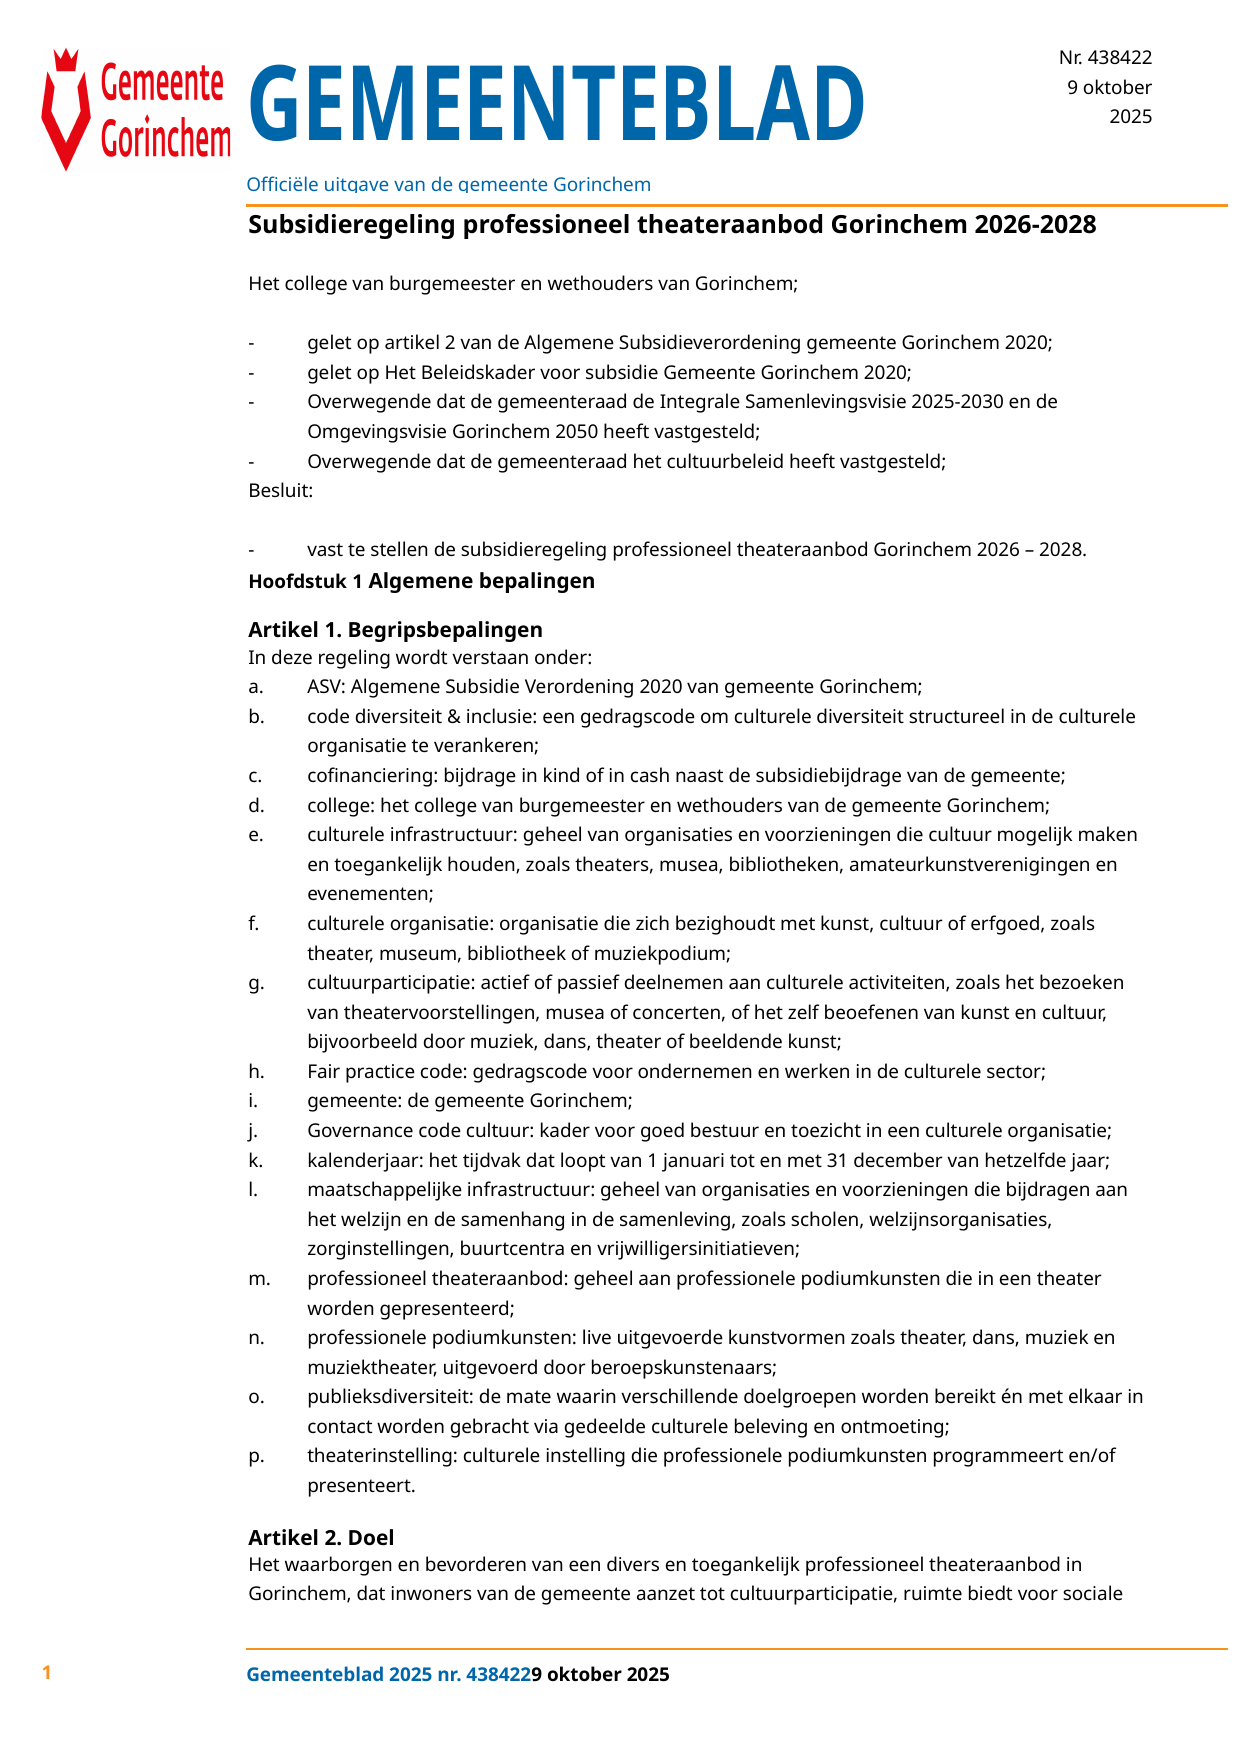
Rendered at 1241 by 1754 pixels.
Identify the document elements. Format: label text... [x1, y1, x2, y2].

list theaterinstelling: culturele instelling die professionele podiumkunsten programmeert en/of presenteert. [248, 1443, 1152, 1498]
text Hoofdstuk 1 Algemene bepalingen [248, 566, 1152, 594]
text Subsidieregeling professioneel theateraanbod Gorinchem 2026-2028 [248, 207, 1152, 241]
list kalenderjaar: het tijdvak dat loopt van 1 januari tot en met 31 december van hetzelfde jaar; [248, 1147, 1152, 1172]
list vast te stellen de subsidieregeling professioneel theateraanbod Gorinchem 2026 – 2028. [248, 537, 1152, 562]
text In deze regeling wordt verstaan onder: [248, 644, 1152, 669]
picture [41, 47, 231, 172]
list cultuurparticipatie: actief of passief deelnemen aan culturele activiteiten, zoals het bezoeken van theatervoorstellingen, musea of concerten, of het zelf beoefenen van kunst en cultuur, bijvoorbeeld door muziek, dans, theater of beeldende kunst; [248, 969, 1152, 1054]
list gelet op artikel 2 van de Algemene Subsidieverordening gemeente Gorinchem 2020; [248, 329, 1152, 355]
list gelet op Het Beleidskader voor subsidie Gemeente Gorinchem 2020; [248, 359, 1152, 385]
text Artikel 2. Doel [248, 1523, 1152, 1551]
list ASV: Algemene Subsidie Verordening 2020 van gemeente Gorinchem; [248, 673, 1152, 699]
list publieksdiversiteit: de mate waarin verschillende doelgroepen worden bereikt én met elkaar in contact worden gebracht via gedeelde culturele beleving en ontmoeting; [248, 1383, 1152, 1439]
list Fair practice code: gedragscode voor ondernemen en werken in de culturele sector; [248, 1058, 1152, 1084]
text Artikel 1. Begripsbepalingen [248, 615, 1152, 644]
text Besluit: [248, 477, 1152, 503]
list college: het college van burgemeester en wethouders van de gemeente Gorinchem; [248, 792, 1152, 817]
list culturele infrastructuur: geheel van organisaties en voorzieningen die cultuur mogelijk maken en toegankelijk houden, zoals theaters, musea, bibliotheken, amateurkunstverenigingen en evenementen; [248, 821, 1152, 906]
list code diversiteit & inclusie: een gedragscode om culturele diversiteit structureel in de culturele organisatie te verankeren; [248, 703, 1152, 758]
text Het waarborgen en bevorderen van een divers en toegankelijk professioneel theateraanbod in Gorinchem, dat inwoners van de gemeente aanzet tot cultuurparticipatie, ruimte biedt voor sociale [248, 1551, 1152, 1606]
list cofinanciering: bijdrage in kind of in cash naast de subsidiebijdrage van de gemeente; [248, 762, 1152, 788]
list professioneel theateraanbod: geheel aan professionele podiumkunsten die in een theater worden gepresenteerd; [248, 1265, 1152, 1320]
list Governance code cultuur: kader voor goed bestuur en toezicht in een culturele organisatie; [248, 1117, 1152, 1143]
list Overwegende dat de gemeenteraad de Integrale Samenlevingsvisie 2025-2030 en de Omgevingsvisie Gorinchem 2050 heeft vastgesteld; [248, 389, 1152, 444]
list gemeente: de gemeente Gorinchem; [248, 1088, 1152, 1113]
list Overwegende dat de gemeenteraad het cultuurbeleid heeft vastgesteld; [248, 448, 1152, 473]
text Het college van burgemeester en wethouders van Gorinchem; [248, 270, 1152, 296]
list culturele organisatie: organisatie die zich bezighoudt met kunst, cultuur of erfgoed, zoals theater, museum, bibliotheek of muziekpodium; [248, 910, 1152, 965]
list professionele podiumkunsten: live uitgevoerde kunstvormen zoals theater, dans, muziek en muziektheater, uitgevoerd door beroepskunstenaars; [248, 1324, 1152, 1379]
list maatschappelijke infrastructuur: geheel van organisaties en voorzieningen die bijdragen aan het welzijn en de samenhang in de samenleving, zoals scholen, welzijnsorganisaties, zorginstellingen, buurtcentra en vrijwilligersinitiatieven; [248, 1176, 1152, 1261]
